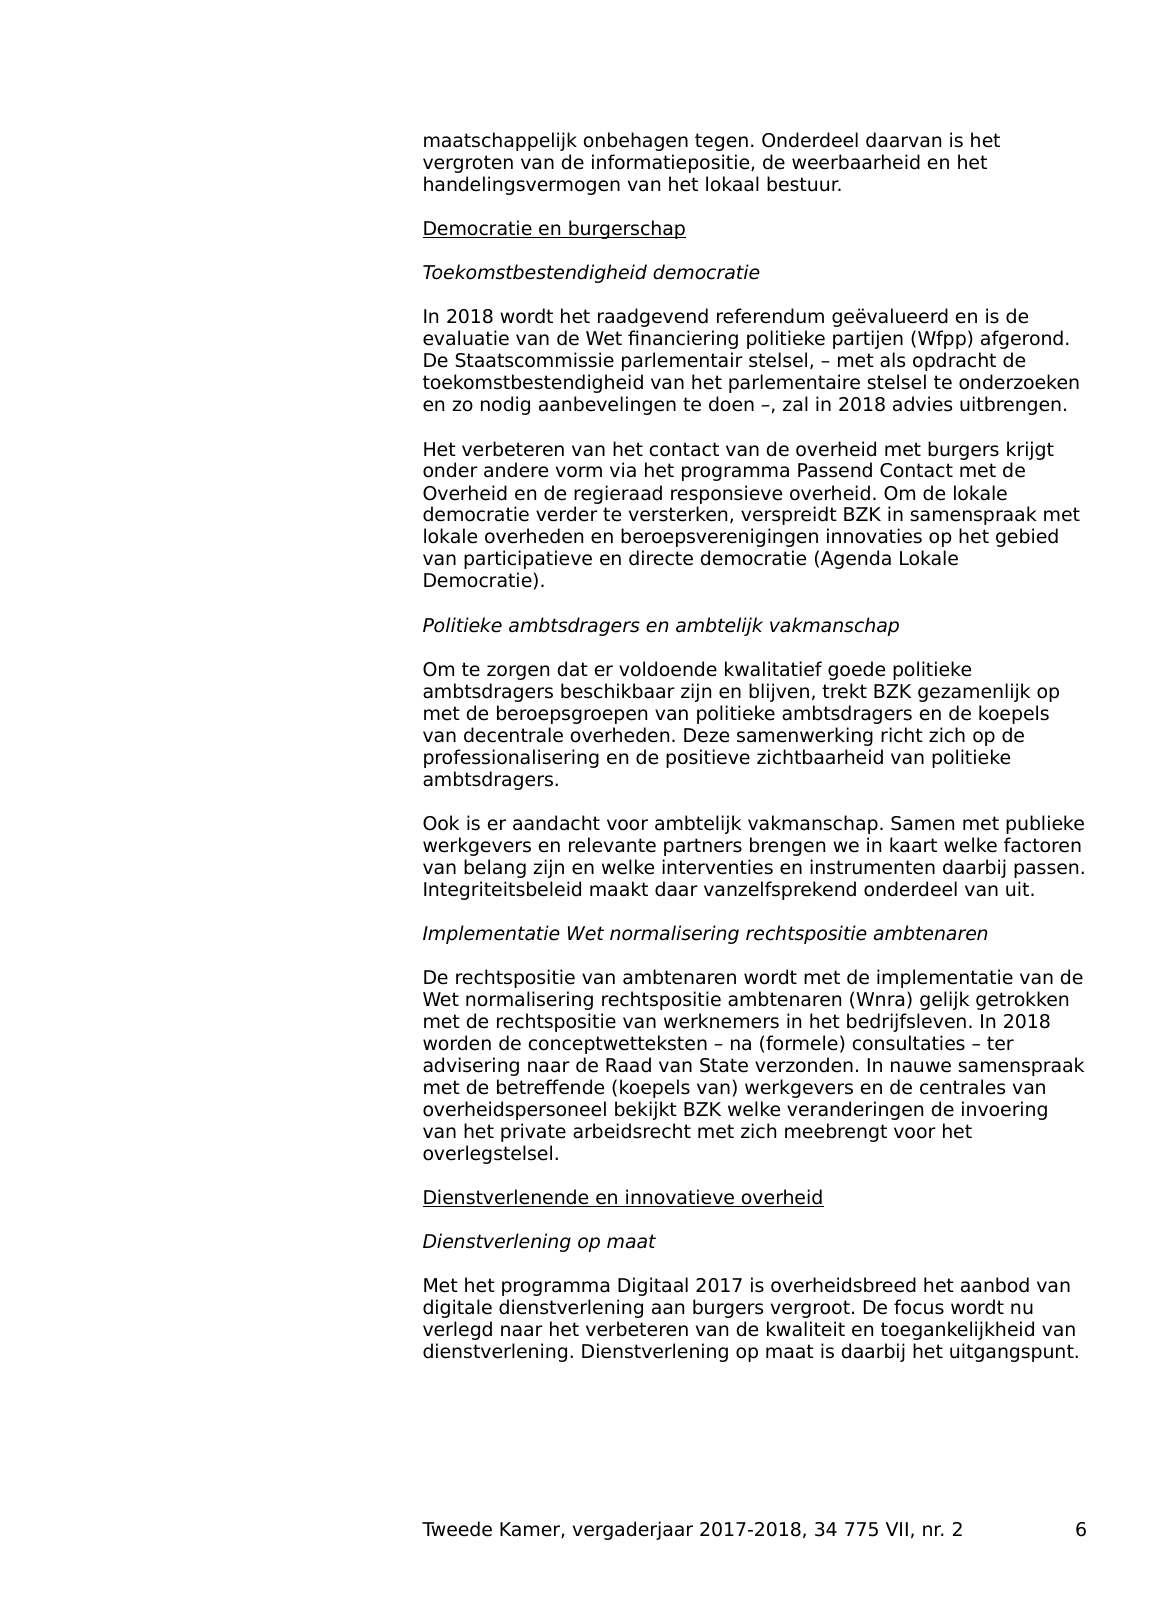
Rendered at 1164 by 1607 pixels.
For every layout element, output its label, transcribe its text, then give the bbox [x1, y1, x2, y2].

subtitle Implementatie Wet normalisering rechtspositie ambtenaren [422, 923, 1087, 945]
subtitle Dienstverlenende en innovatieve overheid [422, 1187, 1087, 1209]
text Om te zorgen dat er voldoende kwalitatief goede politieke ambtsdragers beschikbaar zijn en blijven, trekt BZK gezamenlijk op met de beroepsgroepen van politieke ambtsdragers en de koepels van decentrale overheden. Deze samenwerking richt zich op de professionalisering en de positieve zichtbaarheid van politieke ambtsdragers. [422, 659, 1087, 791]
text Het verbeteren van het contact van de overheid met burgers krijgt onder andere vorm via het programma Passend Contact met de Overheid en de regieraad responsieve overheid. Om de lokale democratie verder te versterken, verspreidt BZK in samenspraak met lokale overheden en beroepsverenigingen innovaties op het gebied van participatieve en directe democratie (Agenda Lokale Democratie). [422, 438, 1087, 592]
subtitle Democratie en burgerschap [422, 218, 1087, 240]
subtitle Politieke ambtsdragers en ambtelijk vakmanschap [422, 614, 1087, 636]
text In 2018 wordt het raadgevend referendum geëvalueerd en is de evaluatie van de Wet financiering politieke partijen (Wfpp) afgerond. De Staatscommissie parlementair stelsel, – met als opdracht de toekomstbestendigheid van het parlementaire stelsel te onderzoeken en zo nodig aanbevelingen te doen –, zal in 2018 advies uitbrengen. [422, 306, 1087, 416]
text maatschappelijk onbehagen tegen. Onderdeel daarvan is het vergroten van de informatiepositie, de weerbaarheid en het handelingsvermogen van het lokaal bestuur. [422, 130, 1087, 196]
text Met het programma Digitaal 2017 is overheidsbreed het aanbod van digitale dienstverlening aan burgers vergroot. De focus wordt nu verlegd naar het verbeteren van de kwaliteit en toegankelijkheid van dienstverlening. Dienstverlening op maat is daarbij het uitgangspunt. [422, 1275, 1087, 1363]
text De rechtspositie van ambtenaren wordt met de implementatie van de Wet normalisering rechtspositie ambtenaren (Wnra) gelijk getrokken met de rechtspositie van werknemers in het bedrijfsleven. In 2018 worden de conceptwetteksten – na (formele) consultaties – ter advisering naar de Raad van State verzonden. In nauwe samenspraak met de betreffende (koepels van) werkgevers en de centrales van overheidspersoneel bekijkt BZK welke veranderingen de invoering van het private arbeidsrecht met zich meebrengt voor het overlegstelsel. [422, 967, 1087, 1165]
subtitle Dienstverlening op maat [422, 1231, 1087, 1253]
text Ook is er aandacht voor ambtelijk vakmanschap. Samen met publieke werkgevers en relevante partners brengen we in kaart welke factoren van belang zijn en welke interventies en instrumenten daarbij passen. Integriteitsbeleid maakt daar vanzelfsprekend onderdeel van uit. [422, 813, 1087, 901]
subtitle Toekomstbestendigheid democratie [422, 262, 1087, 284]
